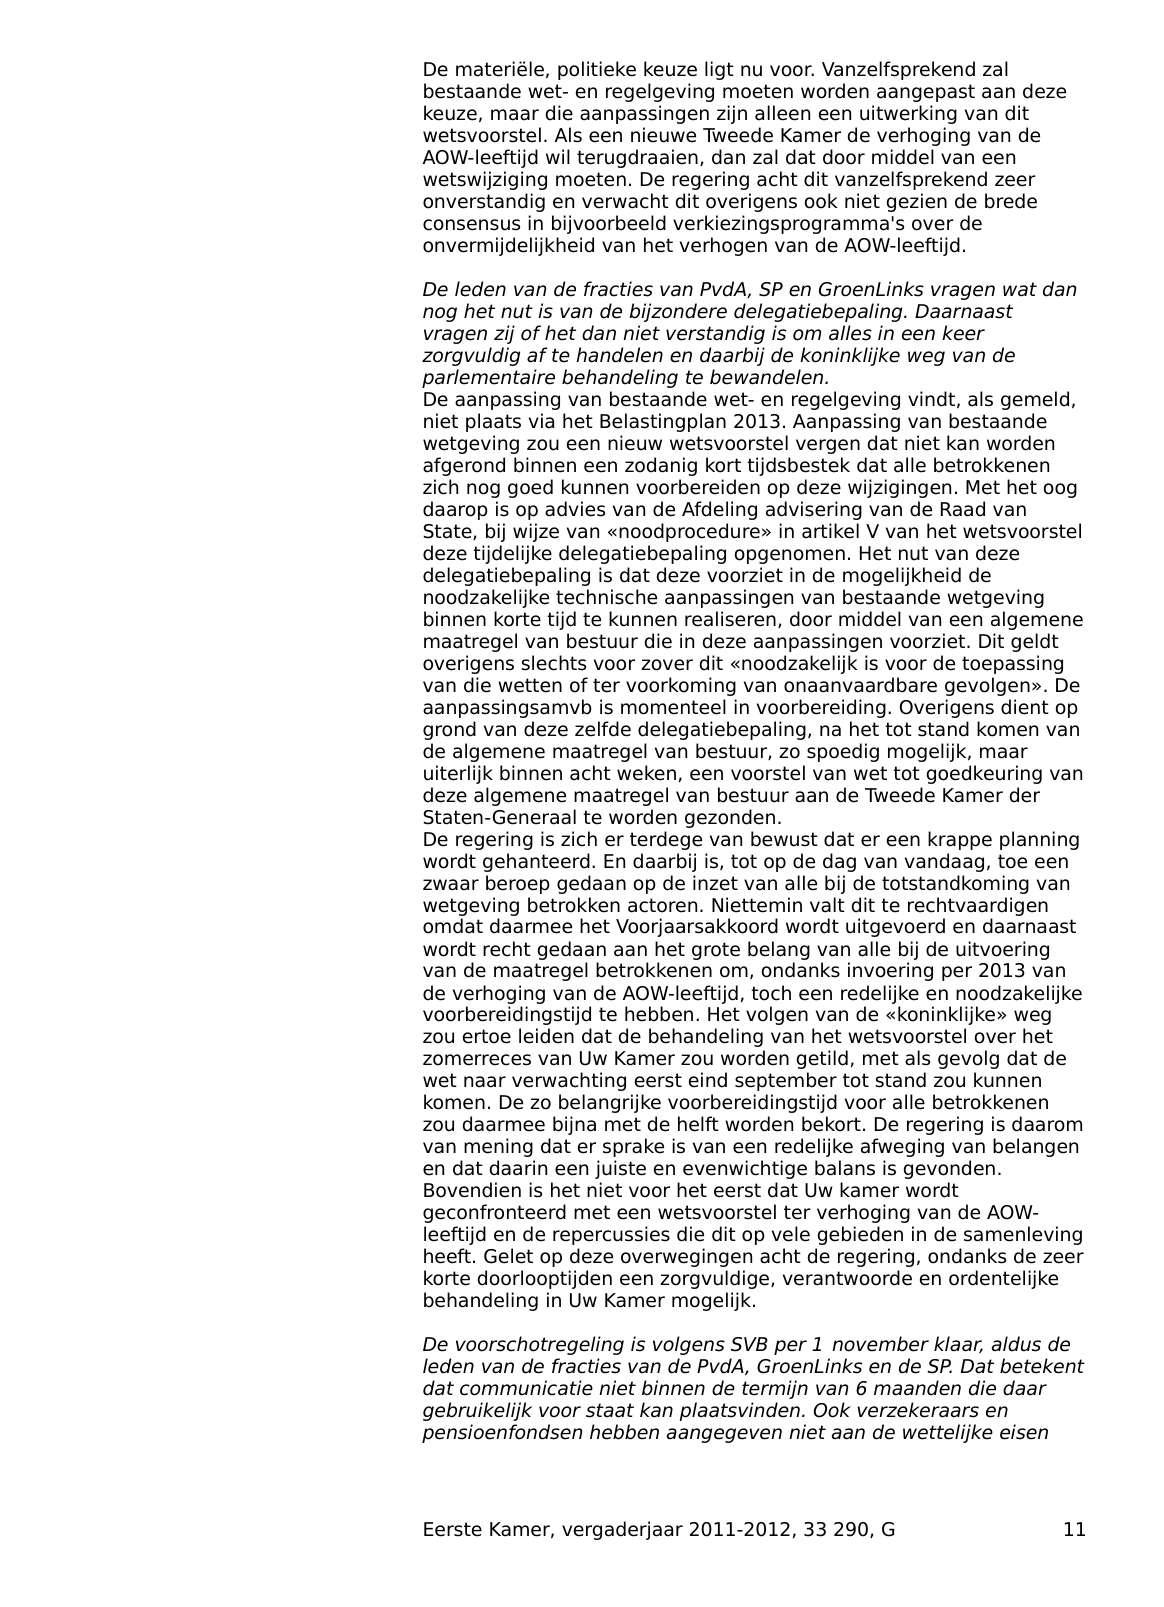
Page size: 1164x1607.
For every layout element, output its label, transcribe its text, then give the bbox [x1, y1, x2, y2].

text De aanpassing van bestaande wet- en regelgeving vindt, als gemeld, niet plaats via het Belastingplan 2013. Aanpassing van bestaande wetgeving zou een nieuw wetsvoorstel vergen dat niet kan worden afgerond binnen een zodanig kort tijdsbestek dat alle betrokkenen zich nog goed kunnen voorbereiden op deze wijzigingen. Met het oog daarop is op advies van de Afdeling advisering van de Raad van State, bij wijze van «noodprocedure» in artikel V van het wetsvoorstel deze tijdelijke delegatiebepaling opgenomen. Het nut van deze delegatiebepaling is dat deze voorziet in de mogelijkheid de noodzakelijke technische aanpassingen van bestaande wetgeving binnen korte tijd te kunnen realiseren, door middel van een algemene maatregel van bestuur die in deze aanpassingen voorziet. Dit geldt overigens slechts voor zover dit «noodzakelijk is voor de toepassing van die wetten of ter voorkoming van onaanvaardbare gevolgen». De aanpassingsamvb is momenteel in voorbereiding. Overigens dient op grond van deze zelfde delegatiebepaling, na het tot stand komen van de algemene maatregel van bestuur, zo spoedig mogelijk, maar uiterlijk binnen acht weken, een voorstel van wet tot goedkeuring van deze algemene maatregel van bestuur aan de Tweede Kamer der Staten-Generaal te worden gezonden. [422, 389, 1087, 828]
text De materiële, politieke keuze ligt nu voor. Vanzelfsprekend zal bestaande wet- en regelgeving moeten worden aangepast aan deze keuze, maar die aanpassingen zijn alleen een uitwerking van dit wetsvoorstel. Als een nieuwe Tweede Kamer de verhoging van de AOW-leeftijd wil terugdraaien, dan zal dat door middel van een wetswijziging moeten. De regering acht dit vanzelfsprekend zeer onverstandig en verwacht dit overigens ook niet gezien de brede consensus in bijvoorbeeld verkiezingsprogramma's over de onvermijdelijkheid van het verhogen van de AOW-leeftijd. [422, 59, 1087, 257]
text De voorschotregeling is volgens SVB per 1 november klaar, aldus de leden van de fracties van de PvdA, GroenLinks en de SP. Dat betekent dat communicatie niet binnen de termijn van 6 maanden die daar gebruikelijk voor staat kan plaatsvinden. Ook verzekeraars en pensioenfondsen hebben aangegeven niet aan de wettelijke eisen [422, 1334, 1087, 1444]
text De regering is zich er terdege van bewust dat er een krappe planning wordt gehanteerd. En daarbij is, tot op de dag van vandaag, toe een zwaar beroep gedaan op de inzet van alle bij de totstandkoming van wetgeving betrokken actoren. Niettemin valt dit te rechtvaardigen omdat daarmee het Voorjaarsakkoord wordt uitgevoerd en daarnaast wordt recht gedaan aan het grote belang van alle bij de uitvoering van de maatregel betrokkenen om, ondanks invoering per 2013 van de verhoging van de AOW-leeftijd, toch een redelijke en noodzakelijke voorbereidingstijd te hebben. Het volgen van de «koninklijke» weg zou ertoe leiden dat de behandeling van het wetsvoorstel over het zomerreces van Uw Kamer zou worden getild, met als gevolg dat de wet naar verwachting eerst eind september tot stand zou kunnen komen. De zo belangrijke voorbereidingstijd voor alle betrokkenen zou daarmee bijna met de helft worden bekort. De regering is daarom van mening dat er sprake is van een redelijke afweging van belangen en dat daarin een juiste en evenwichtige balans is gevonden. Bovendien is het niet voor het eerst dat Uw kamer wordt geconfronteerd met een wetsvoorstel ter verhoging van de AOW-leeftijd en de repercussies die dit op vele gebieden in de samenleving heeft. Gelet op deze overwegingen acht de regering, ondanks de zeer korte doorlooptijden een zorgvuldige, verantwoorde en ordentelijke behandeling in Uw Kamer mogelijk. [422, 828, 1087, 1312]
text De leden van de fracties van PvdA, SP en GroenLinks vragen wat dan nog het nut is van de bijzondere delegatiebepaling. Daarnaast vragen zij of het dan niet verstandig is om alles in een keer zorgvuldig af te handelen en daarbij de koninklijke weg van de parlementaire behandeling te bewandelen. [422, 279, 1087, 389]
